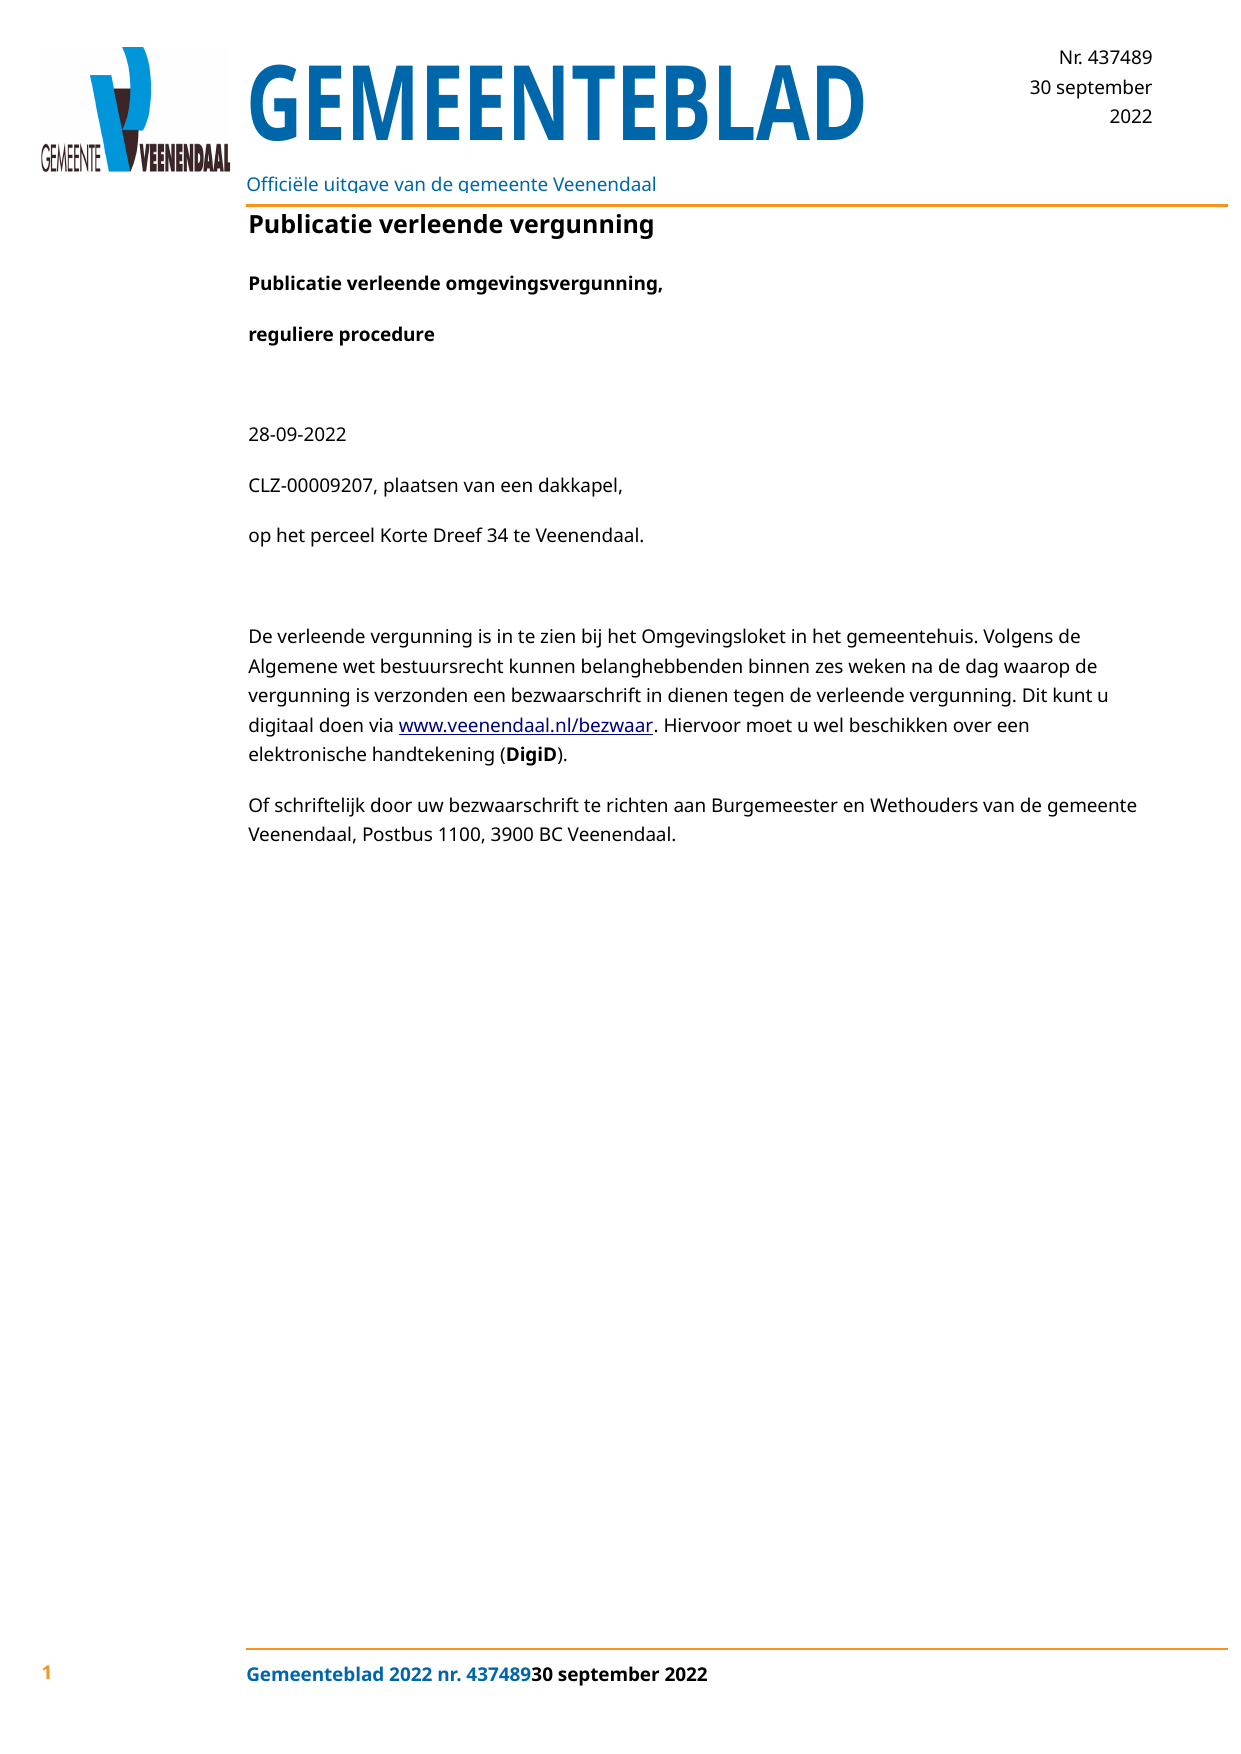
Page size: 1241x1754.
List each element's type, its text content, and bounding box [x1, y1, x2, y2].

text Publicatie verleende omgevingsvergunning, [248, 270, 1152, 296]
text De verleende vergunning is in te zien bij het Omgevingsloket in het gemeentehuis. Volgens de Algemene wet bestuursrecht kunnen belanghebbenden binnen zes weken na de dag waarop de vergunning is verzonden een bezwaarschrift in dienen tegen de verleende vergunning. Dit kunt u digitaal doen via www.veenendaal.nl/bezwaar. Hiervoor moet u wel beschikken over een elektronische handtekening (DigiD). [248, 623, 1152, 767]
text 28-09-2022 [248, 422, 1152, 447]
text Of schriftelijk door uw bezwaarschrift te richten aan Burgemeester en Wethouders van de gemeente Veenendaal, Postbus 1100, 3900 BC Veenendaal. [248, 792, 1152, 847]
text CLZ-00009207, plaatsen van een dakkapel, [248, 472, 1152, 498]
picture [41, 47, 130, 172]
text Publicatie verleende vergunning [248, 207, 1152, 241]
text op het perceel Korte Dreef 34 te Veenendaal. [248, 522, 1152, 548]
picture [123, 47, 231, 172]
text reguliere procedure [248, 321, 1152, 346]
